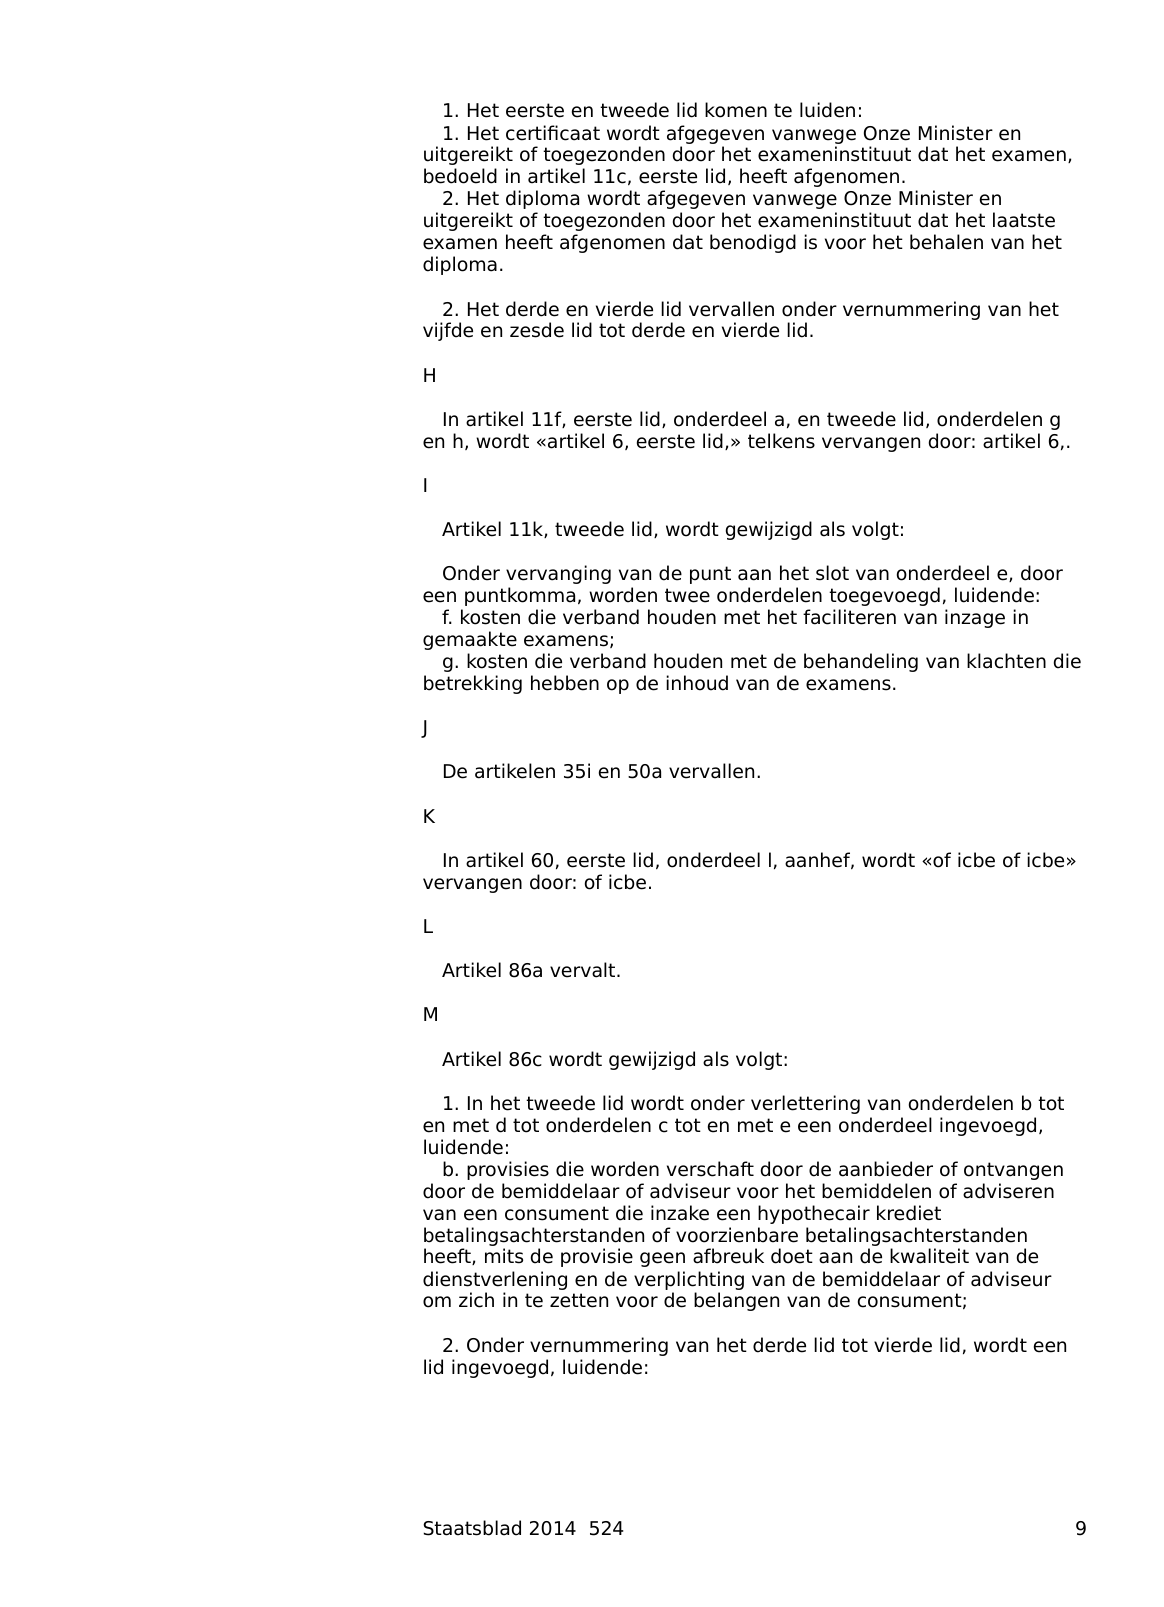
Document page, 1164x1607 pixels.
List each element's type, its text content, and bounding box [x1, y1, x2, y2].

text Artikel 11k, tweede lid, wordt gewijzigd als volgt: [422, 519, 1087, 541]
text In artikel 11f, eerste lid, onderdeel a, en tweede lid, onderdelen g en h, wordt «artikel 6, eerste lid,» telkens vervangen door: artikel 6,. [422, 409, 1087, 453]
text 1. Het certificaat wordt afgegeven vanwege Onze Minister en uitgereikt of toegezonden door het exameninstituut dat het examen, bedoeld in artikel 11c, eerste lid, heeft afgenomen. [422, 122, 1087, 188]
text g. kosten die verband houden met de behandeling van klachten die betrekking hebben op de inhoud van de examens. [422, 651, 1087, 695]
text Artikel 86c wordt gewijzigd als volgt: [422, 1048, 1087, 1070]
text 1. Het eerste en tweede lid komen te luiden: [422, 100, 1087, 122]
text 1. In het tweede lid wordt onder verlettering van onderdelen b tot en met d tot onderdelen c tot en met e een onderdeel ingevoegd, luidende: [422, 1093, 1087, 1158]
text Artikel 86a vervalt. [422, 960, 1087, 982]
text 2. Het derde en vierde lid vervallen onder vernummering van het vijfde en zesde lid tot derde en vierde lid. [422, 298, 1087, 342]
text 2. Onder vernummering van het derde lid tot vierde lid, wordt een lid ingevoegd, luidende: [422, 1334, 1087, 1378]
text Onder vervanging van de punt aan het slot van onderdeel e, door een puntkomma, worden twee onderdelen toegevoegd, luidende: [422, 563, 1087, 607]
text De artikelen 35i en 50a vervallen. [422, 761, 1087, 783]
text f. kosten die verband houden met het faciliteren van inzage in gemaakte examens; [422, 607, 1087, 651]
text b. provisies die worden verschaft door de aanbieder of ontvangen door de bemiddelaar of adviseur voor het bemiddelen of adviseren van een consument die inzake een hypothecair krediet betalingsachterstanden of voorzienbare betalingsachterstanden heeft, mits de provisie geen afbreuk doet aan de kwaliteit van de dienstverlening en de verplichting van de bemiddelaar of adviseur om zich in te zetten voor de belangen van de consument; [422, 1158, 1087, 1312]
text L [422, 916, 1087, 938]
text In artikel 60, eerste lid, onderdeel l, aanhef, wordt «of icbe of icbe» vervangen door: of icbe. [422, 850, 1087, 894]
text J [422, 717, 1087, 739]
text 2. Het diploma wordt afgegeven vanwege Onze Minister en uitgereikt of toegezonden door het exameninstituut dat het laatste examen heeft afgenomen dat benodigd is voor het behalen van het diploma. [422, 188, 1087, 276]
text H [422, 364, 1087, 387]
text M [422, 1004, 1087, 1026]
text I [422, 475, 1087, 497]
text K [422, 806, 1087, 828]
